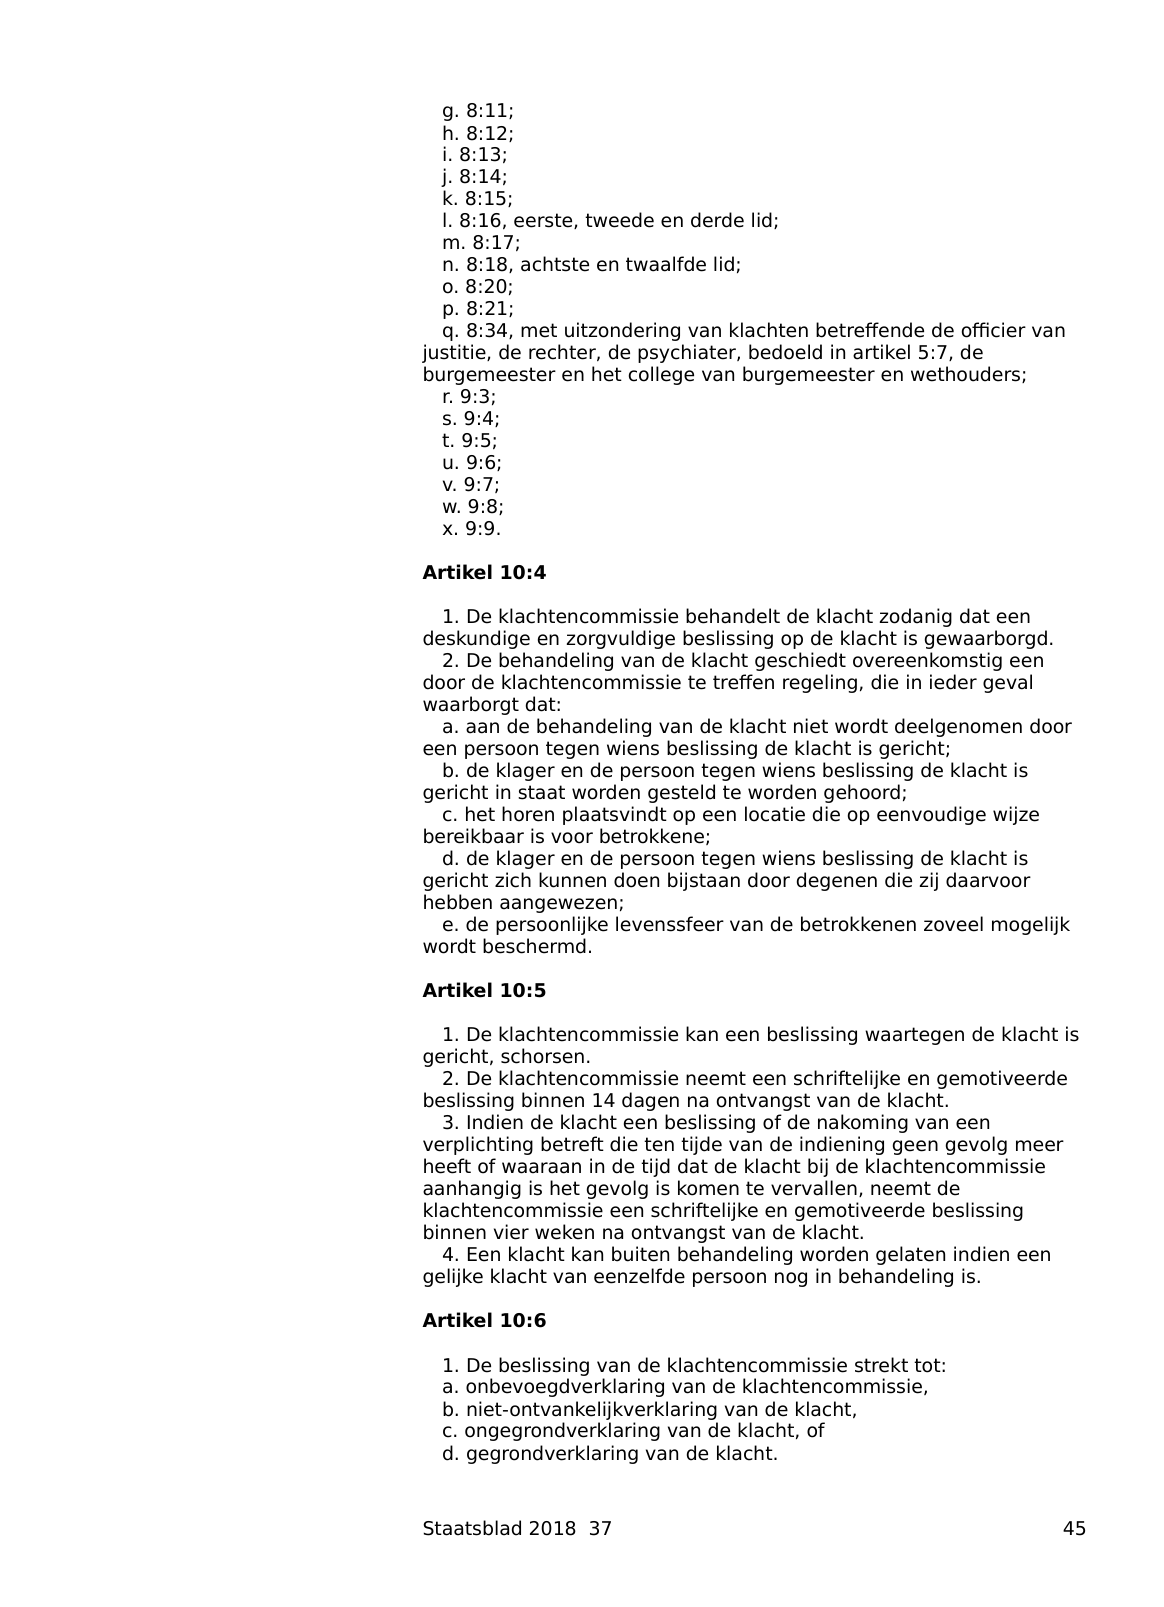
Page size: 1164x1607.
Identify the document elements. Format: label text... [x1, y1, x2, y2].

text c. het horen plaatsvindt op een locatie die op eenvoudige wijze bereikbaar is voor betrokkene; [422, 804, 1087, 848]
text w. 9:8; [422, 496, 1087, 518]
text h. 8:12; [422, 122, 1087, 144]
text 3. Indien de klacht een beslissing of de nakoming van een verplichting betreft die ten tijde van de indiening geen gevolg meer heeft of waaraan in de tijd dat de klacht bij de klachtencommissie aanhangig is het gevolg is komen te vervallen, neemt de klachtencommissie een schriftelijke en gemotiveerde beslissing binnen vier weken na ontvangst van de klacht. [422, 1112, 1087, 1244]
text r. 9:3; [422, 386, 1087, 408]
text l. 8:16, eerste, tweede en derde lid; [422, 210, 1087, 232]
text v. 9:7; [422, 474, 1087, 496]
text j. 8:14; [422, 166, 1087, 188]
text o. 8:20; [422, 276, 1087, 298]
text u. 9:6; [422, 452, 1087, 474]
text 2. De klachtencommissie neemt een schriftelijke en gemotiveerde beslissing binnen 14 dagen na ontvangst van de klacht. [422, 1068, 1087, 1112]
text k. 8:15; [422, 188, 1087, 210]
subtitle Artikel 10:4 [422, 562, 1087, 584]
text 1. De klachtencommissie kan een beslissing waartegen de klacht is gericht, schorsen. [422, 1024, 1087, 1068]
text x. 9:9. [422, 518, 1087, 540]
text d. gegrondverklaring van de klacht. [422, 1442, 1087, 1464]
text b. de klager en de persoon tegen wiens beslissing de klacht is gericht in staat worden gesteld te worden gehoord; [422, 760, 1087, 804]
text p. 8:21; [422, 298, 1087, 320]
text i. 8:13; [422, 144, 1087, 166]
text t. 9:5; [422, 430, 1087, 452]
text n. 8:18, achtste en twaalfde lid; [422, 254, 1087, 276]
subtitle Artikel 10:5 [422, 980, 1087, 1002]
text g. 8:11; [422, 100, 1087, 122]
text e. de persoonlijke levenssfeer van de betrokkenen zoveel mogelijk wordt beschermd. [422, 914, 1087, 958]
text m. 8:17; [422, 232, 1087, 254]
text 2. De behandeling van de klacht geschiedt overeenkomstig een door de klachtencommissie te treffen regeling, die in ieder geval waarborgt dat: [422, 650, 1087, 716]
text 1. De beslissing van de klachtencommissie strekt tot: [422, 1354, 1087, 1376]
text 1. De klachtencommissie behandelt de klacht zodanig dat een deskundige en zorgvuldige beslissing op de klacht is gewaarborgd. [422, 606, 1087, 650]
text a. onbevoegdverklaring van de klachtencommissie, [422, 1376, 1087, 1398]
text 4. Een klacht kan buiten behandeling worden gelaten indien een gelijke klacht van eenzelfde persoon nog in behandeling is. [422, 1244, 1087, 1288]
text c. ongegrondverklaring van de klacht, of [422, 1420, 1087, 1442]
subtitle Artikel 10:6 [422, 1310, 1087, 1332]
text d. de klager en de persoon tegen wiens beslissing de klacht is gericht zich kunnen doen bijstaan door degenen die zij daarvoor hebben aangewezen; [422, 848, 1087, 914]
text s. 9:4; [422, 408, 1087, 430]
text a. aan de behandeling van de klacht niet wordt deelgenomen door een persoon tegen wiens beslissing de klacht is gericht; [422, 716, 1087, 760]
text b. niet-ontvankelijkverklaring van de klacht, [422, 1398, 1087, 1420]
text q. 8:34, met uitzondering van klachten betreffende de officier van justitie, de rechter, de psychiater, bedoeld in artikel 5:7, de burgemeester en het college van burgemeester en wethouders; [422, 320, 1087, 386]
